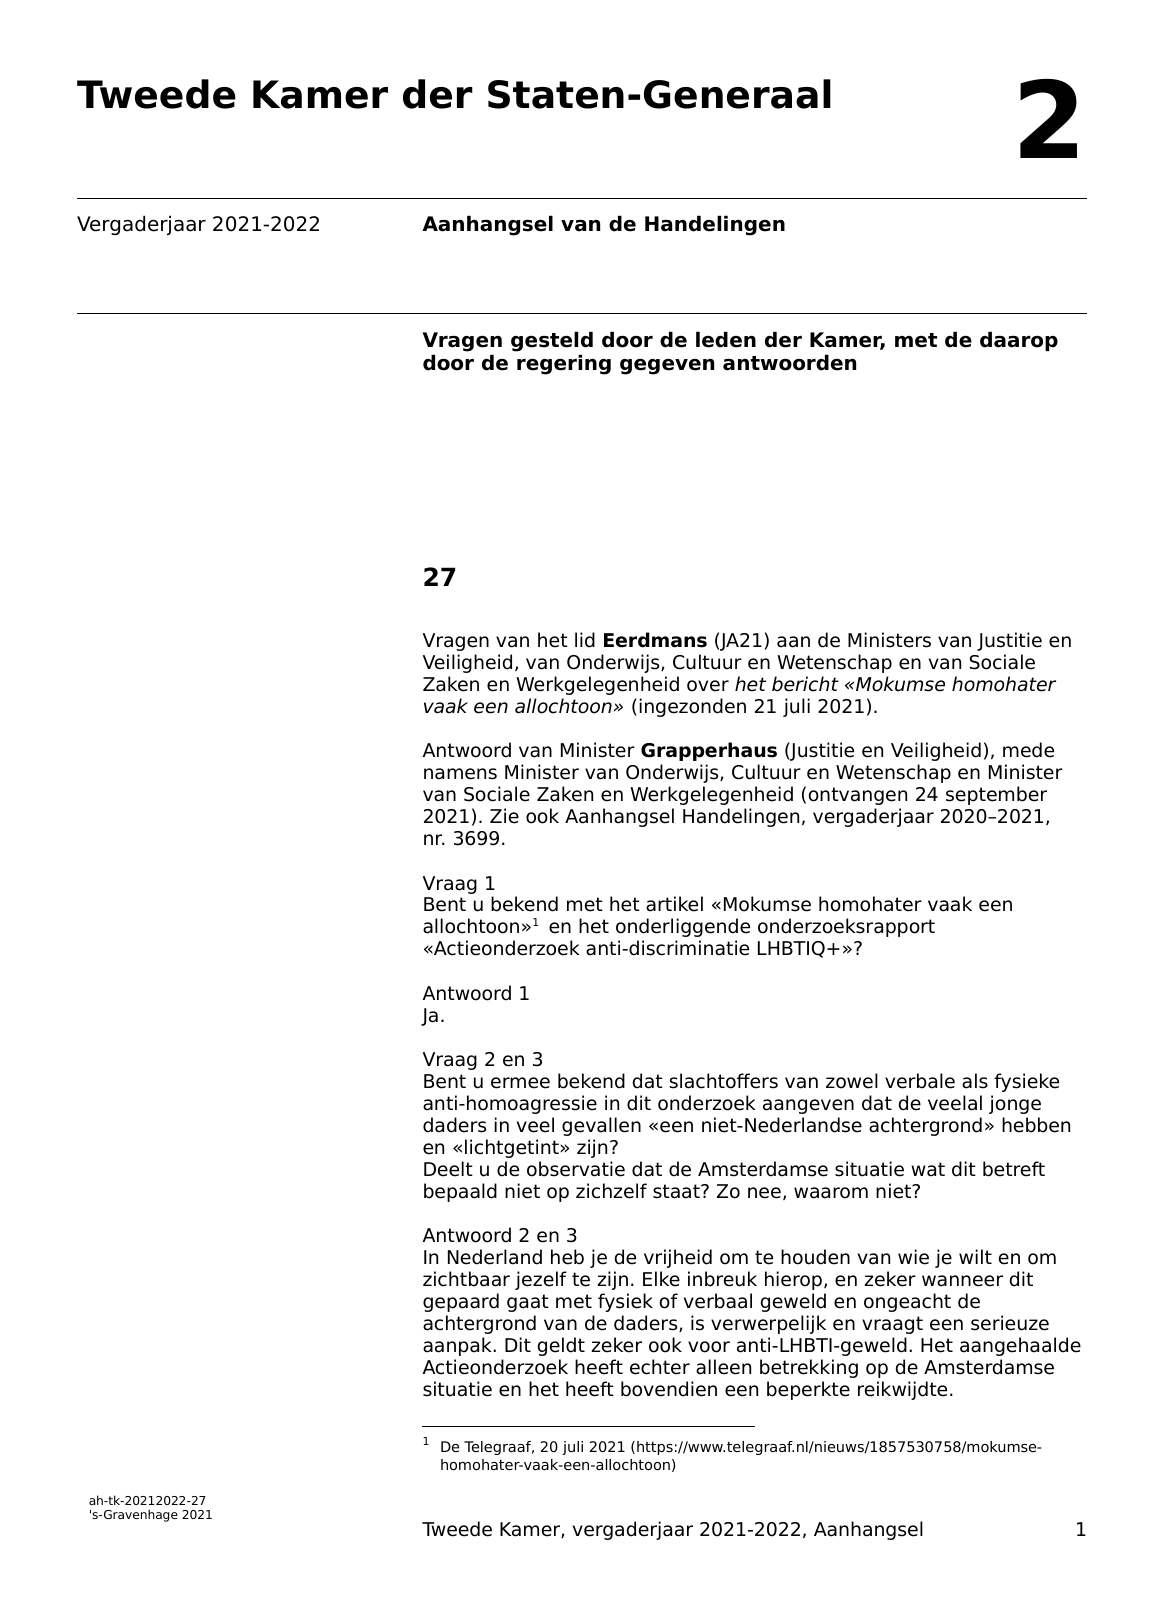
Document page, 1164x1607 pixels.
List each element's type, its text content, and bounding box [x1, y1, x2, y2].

text Vraag 1 [422, 872, 1087, 894]
table_cell [77, 314, 422, 375]
text Antwoord 2 en 3 [422, 1225, 1087, 1247]
text 's-Gravenhage 2021 [88, 1508, 323, 1522]
text Vragen van het lid Eerdmans (JA21) aan de Ministers van Justitie en Veiligheid, van Onderwijs, Cultuur en Wetenschap en van Sociale Zaken en Werkgelegenheid over het bericht «Mokumse homohater vaak een allochtoon» (ingezonden 21 juli 2021). [422, 630, 1087, 718]
table_header Tweede Kamer der Staten-Generaal [77, 59, 886, 198]
table_cell Vragen gesteld door de leden der Kamer, met de daarop door de regering gegeven antwoorden [422, 314, 1087, 375]
text ah-tk-20212022-27 [88, 1494, 323, 1508]
text Bent u ermee bekend dat slachtoffers van zowel verbale als fysieke anti-homoagressie in dit onderzoek aangeven dat de veelal jonge daders in veel gevallen «een niet-Nederlandse achtergrond» hebben en «lichtgetint» zijn? [422, 1071, 1087, 1158]
text Deelt u de observatie dat de Amsterdamse situatie wat dit betreft bepaald niet op zichzelf staat? Zo nee, waarom niet? [422, 1158, 1087, 1202]
table_cell Vergaderjaar 2021-2022 [77, 199, 422, 313]
text In Nederland heb je de vrijheid om te houden van wie je wilt en om zichtbaar jezelf te zijn. Elke inbreuk hierop, en zeker wanneer dit gepaard gaat met fysiek of verbaal geweld en ongeacht de achtergrond van de daders, is verwerpelijk en vraagt een serieuze aanpak. Dit geldt zeker ook voor anti-LHBTI-geweld. Het aangehaalde Actieonderzoek heeft echter alleen betrekking op de Amsterdamse situatie en het heeft bovendien een beperkte reikwijdte. [422, 1247, 1087, 1401]
table_cell Aanhangsel van de Handelingen [422, 199, 1087, 313]
text Antwoord 1 [422, 982, 1087, 1004]
table_header 2 [886, 59, 1087, 198]
text De Telegraaf, 20 juli 2021 (https://www.telegraaf.nl/nieuws/1857530758/mokumse-homohater-vaak-een-allochtoon) [422, 1435, 1087, 1474]
text Vraag 2 en 3 [422, 1049, 1087, 1071]
text 27 [422, 563, 1087, 592]
text Ja. [422, 1004, 1087, 1026]
text Antwoord van Minister Grapperhaus (Justitie en Veiligheid), mede namens Minister van Onderwijs, Cultuur en Wetenschap en Minister van Sociale Zaken en Werkgelegenheid (ontvangen 24 september 2021). Zie ook Aanhangsel Handelingen, vergaderjaar 2020–2021, nr. 3699. [422, 740, 1087, 850]
text Bent u bekend met het artikel «Mokumse homohater vaak een allochtoon» en het onderliggende onderzoeksrapport «Actieonderzoek anti-discriminatie LHBTIQ+»? [422, 894, 1087, 960]
